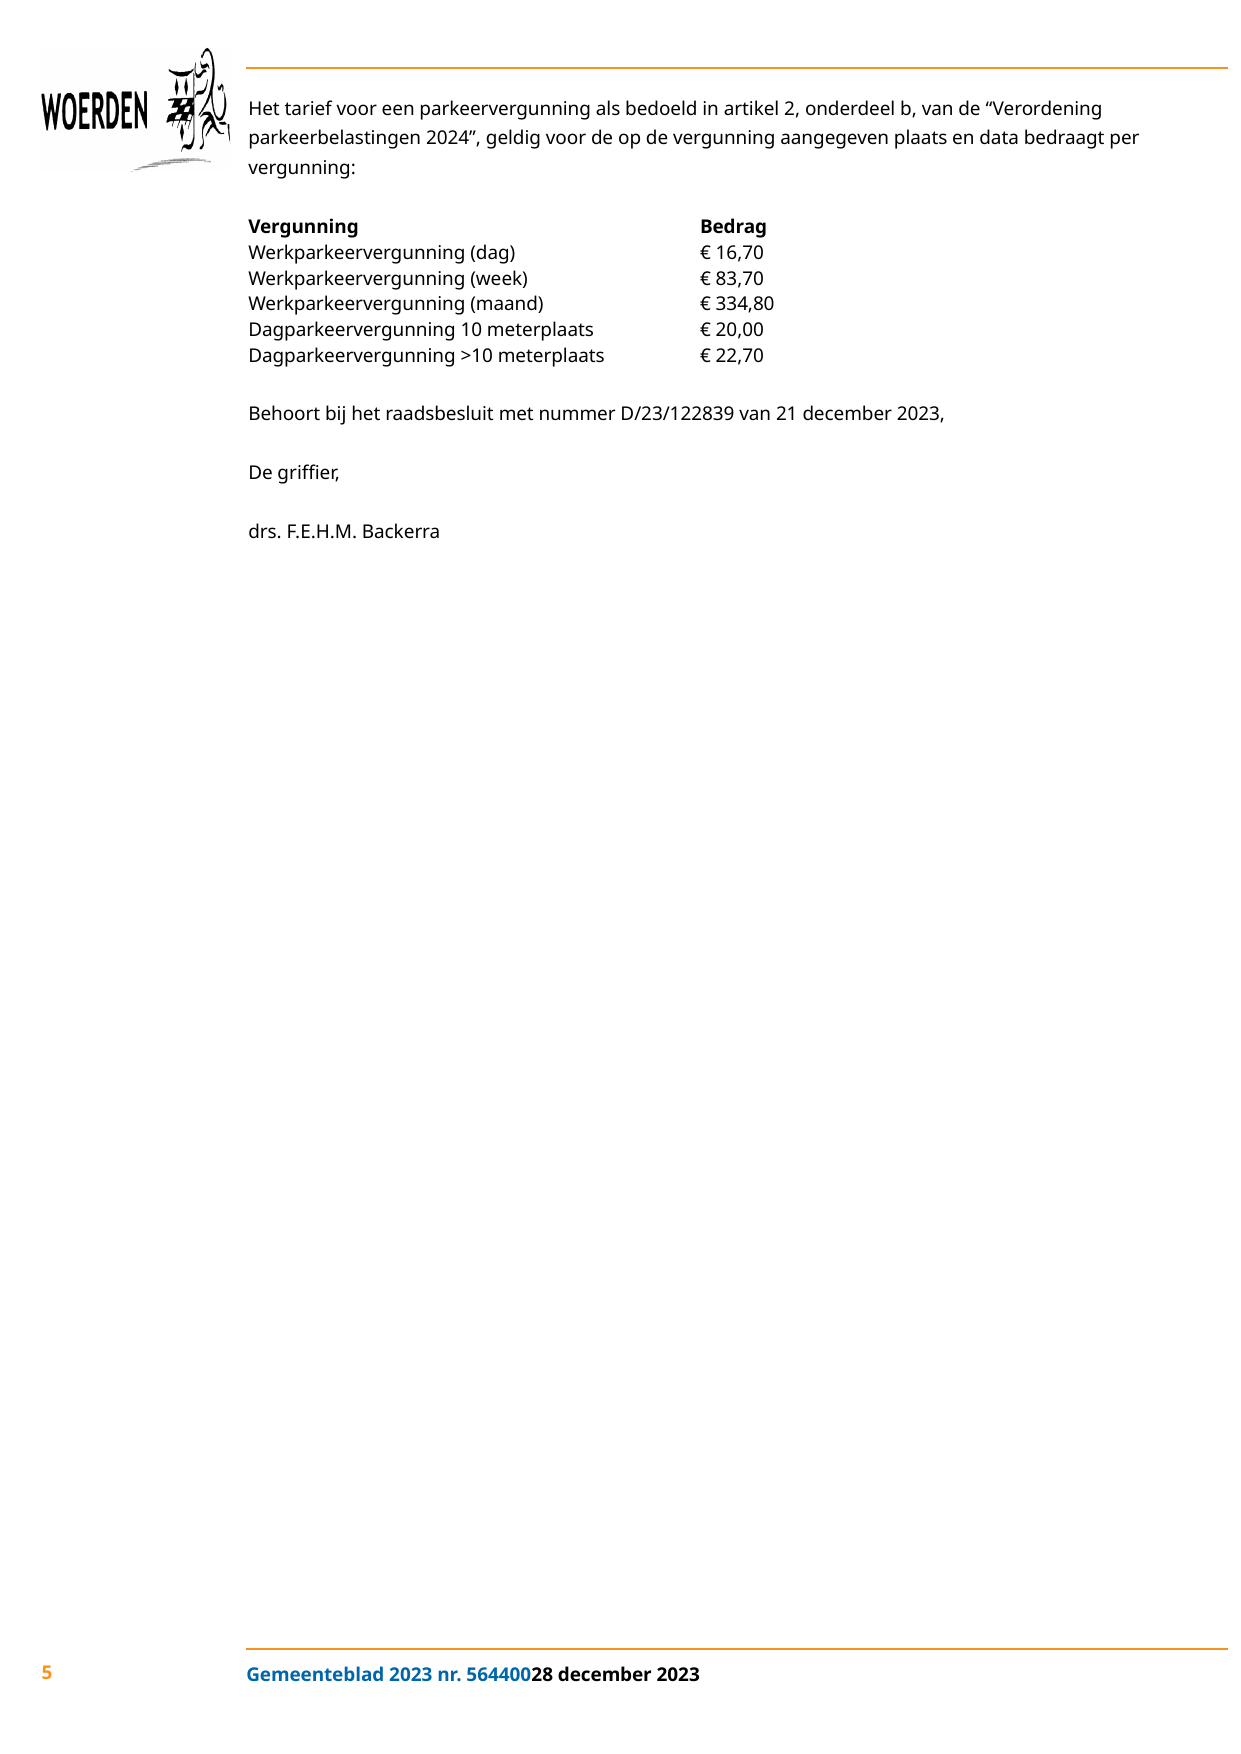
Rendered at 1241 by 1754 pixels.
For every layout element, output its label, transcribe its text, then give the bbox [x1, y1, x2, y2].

table_cell Werkparkeervergunning (week) [248, 265, 700, 290]
table_header Vergunning [248, 213, 700, 239]
table_header Bedrag [700, 213, 1152, 239]
picture [41, 47, 231, 172]
table_cell € 16,70 [700, 239, 1152, 265]
table_cell Dagparkeervergunning 10 meterplaats [248, 316, 700, 342]
table_cell Werkparkeervergunning (dag) [248, 239, 700, 265]
text drs. F.E.H.M. Backerra [248, 519, 1152, 544]
table_cell € 83,70 [700, 265, 1152, 290]
text De griffier, [248, 459, 1152, 485]
table_cell € 20,00 [700, 316, 1152, 342]
table_cell € 334,80 [700, 290, 1152, 316]
text Behoort bij het raadsbesluit met nummer D/23/122839 van 21 december 2023, [248, 400, 1152, 426]
table_cell Dagparkeervergunning >10 meterplaats [248, 342, 700, 368]
table_cell Werkparkeervergunning (maand) [248, 290, 700, 316]
text Het tarief voor een parkeervergunning als bedoeld in artikel 2, onderdeel b, van de “Verordening parkeerbelastingen 2024”, geldig voor de op de vergunning aangegeven plaats en data bedraagt per vergunning: [248, 95, 1152, 180]
table_cell € 22,70 [700, 342, 1152, 368]
